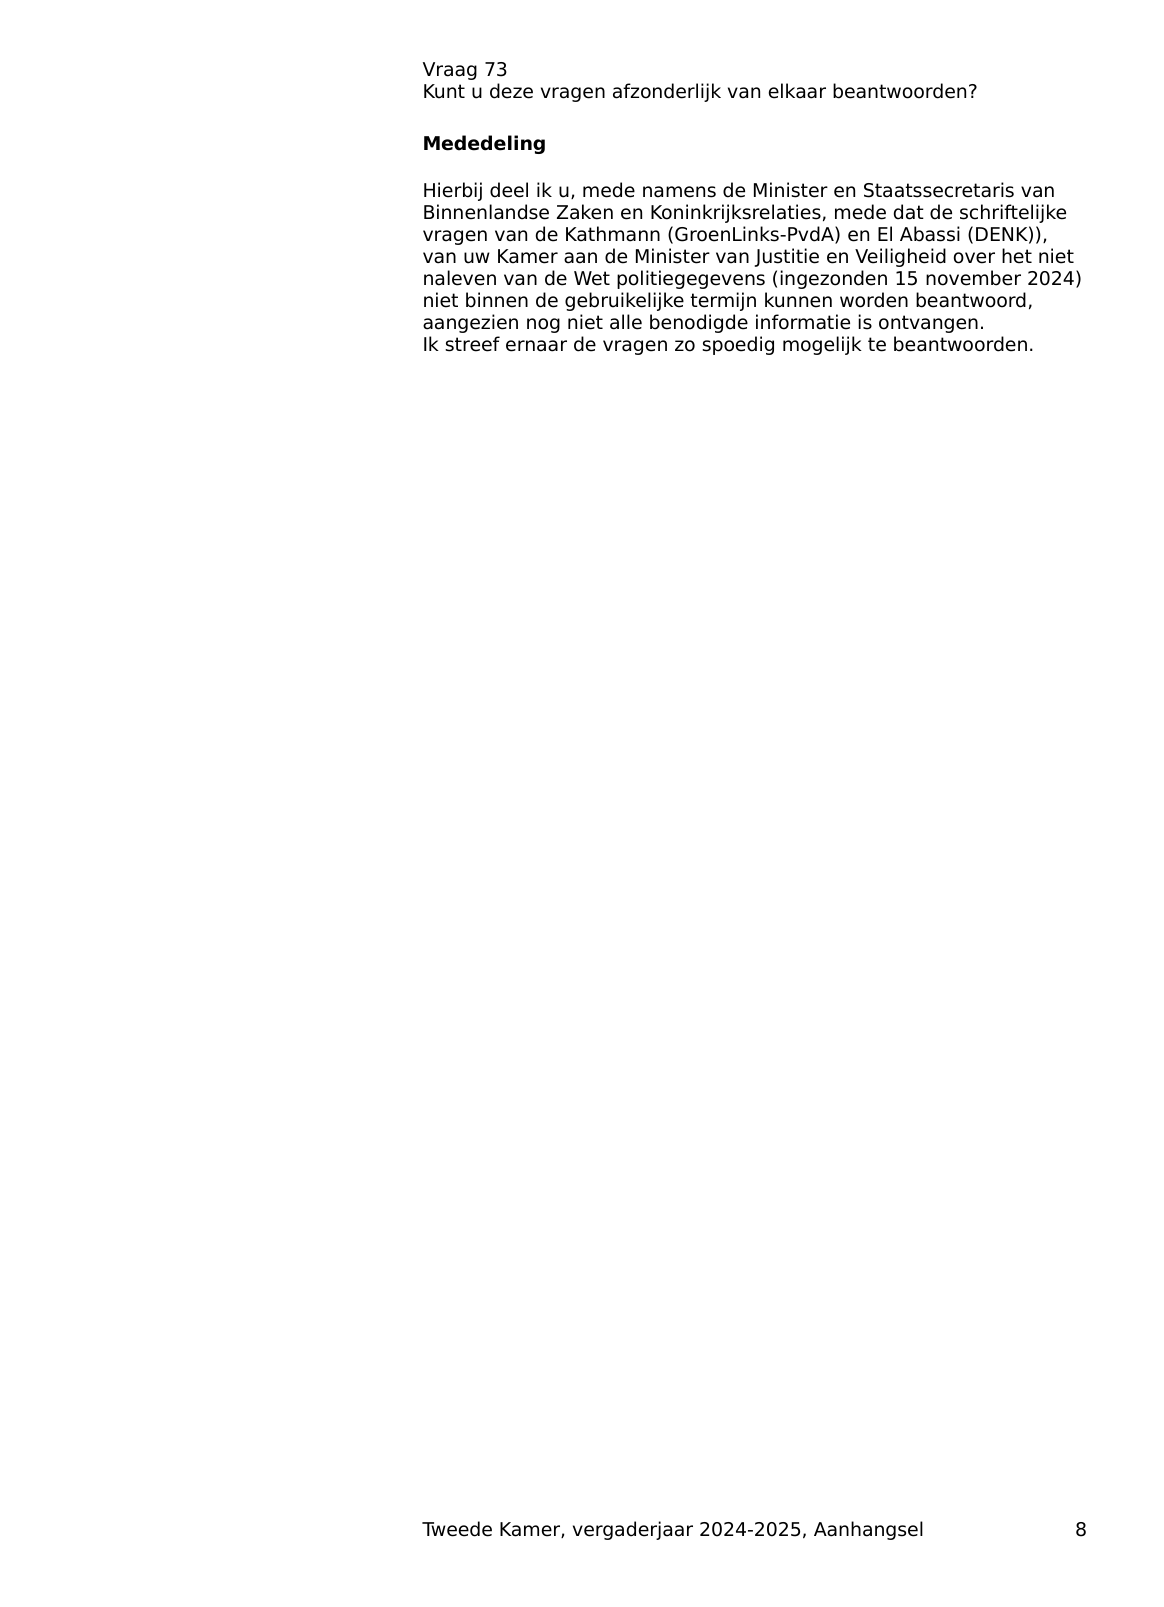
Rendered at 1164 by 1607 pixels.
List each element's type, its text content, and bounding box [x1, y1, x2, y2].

text Kunt u deze vragen afzonderlijk van elkaar beantwoorden? [422, 81, 1087, 103]
text Vraag 73 [422, 59, 1087, 81]
text Hierbij deel ik u, mede namens de Minister en Staatssecretaris van Binnenlandse Zaken en Koninkrijksrelaties, mede dat de schriftelijke vragen van de Kathmann (GroenLinks-PvdA) en El Abassi (DENK)), van uw Kamer aan de Minister van Justitie en Veiligheid over het niet naleven van de Wet politiegegevens (ingezonden 15 november 2024) niet binnen de gebruikelijke termijn kunnen worden beantwoord, aangezien nog niet alle benodigde informatie is ontvangen. [422, 180, 1087, 334]
subtitle Mededeling [422, 133, 1087, 155]
text Ik streef ernaar de vragen zo spoedig mogelijk te beantwoorden. [422, 334, 1087, 356]
